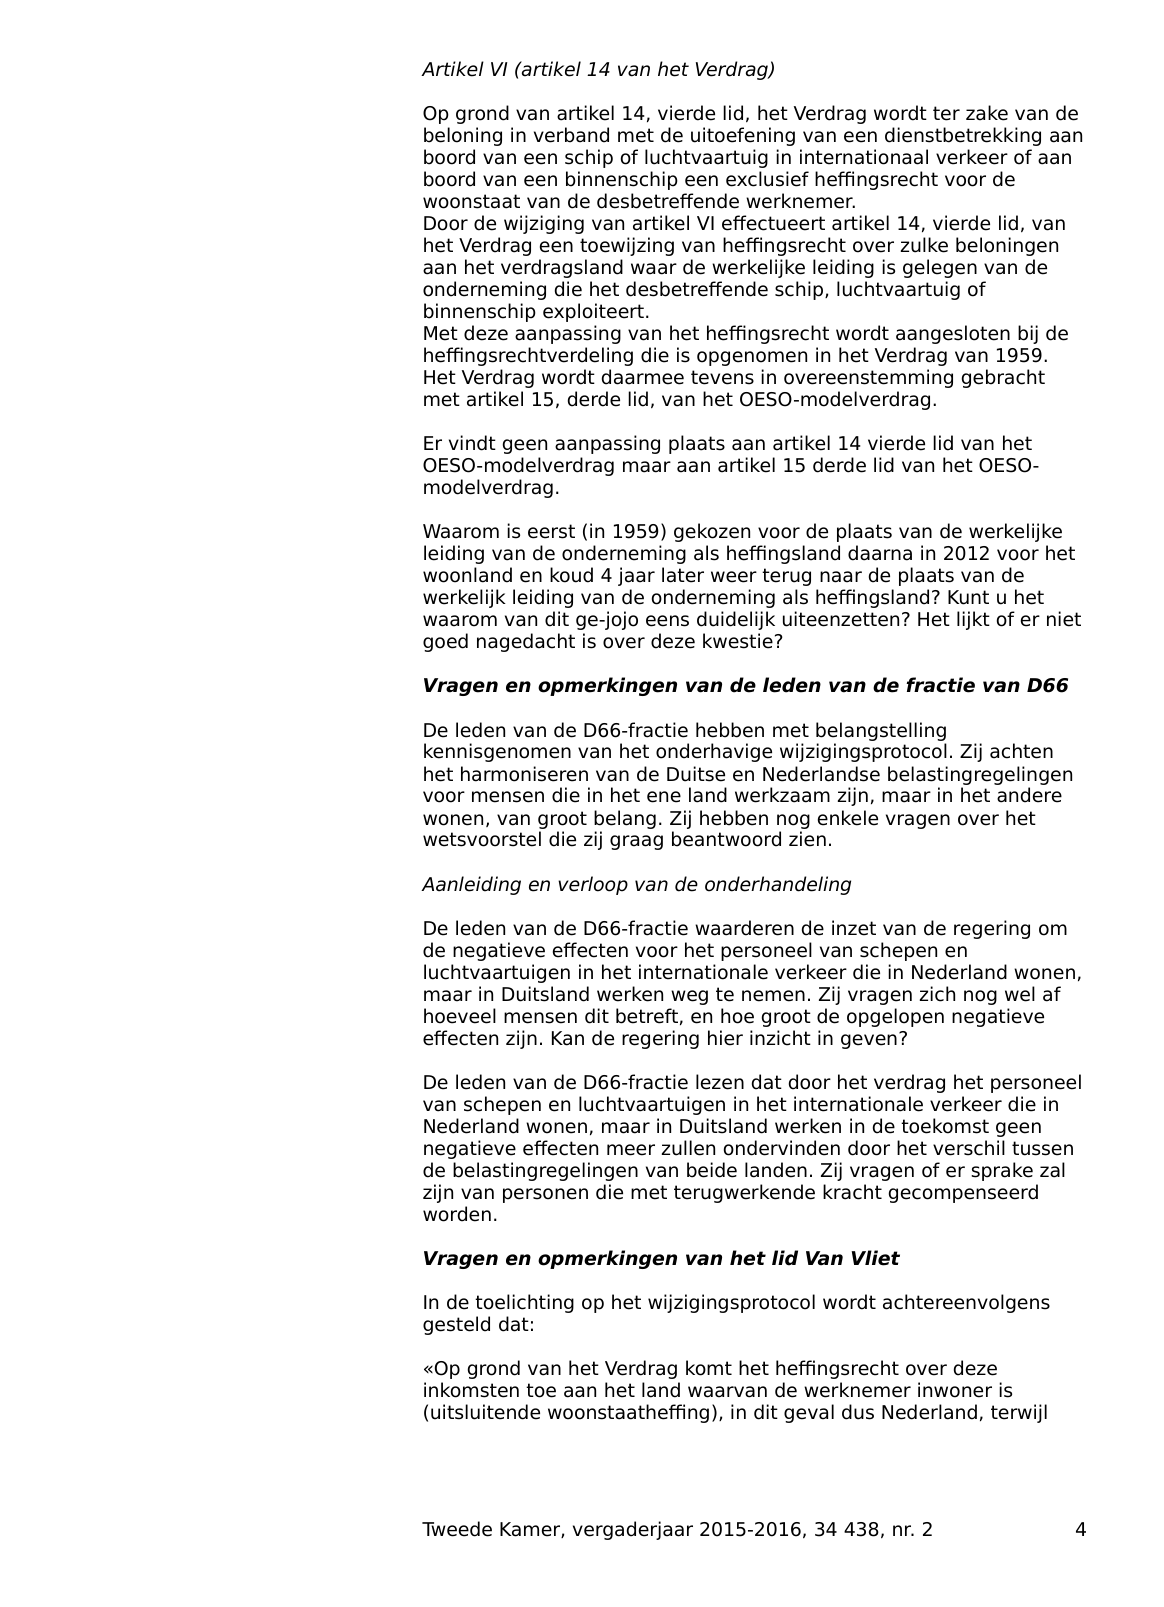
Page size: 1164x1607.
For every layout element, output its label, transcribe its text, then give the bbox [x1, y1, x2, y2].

text In de toelichting op het wijzigingsprotocol wordt achtereenvolgens gesteld dat: [422, 1292, 1087, 1336]
text Door de wijziging van artikel VI effectueert artikel 14, vierde lid, van het Verdrag een toewijzing van heffingsrecht over zulke beloningen aan het verdragsland waar de werkelijke leiding is gelegen van de onderneming die het desbetreffende schip, luchtvaartuig of binnenschip exploiteert. [422, 213, 1087, 323]
text Op grond van artikel 14, vierde lid, het Verdrag wordt ter zake van de beloning in verband met de uitoefening van een dienstbetrekking aan boord van een schip of luchtvaartuig in internationaal verkeer of aan boord van een binnenschip een exclusief heffingsrecht voor de woonstaat van de desbetreffende werknemer. [422, 103, 1087, 213]
text De leden van de D66-fractie hebben met belangstelling kennisgenomen van het onderhavige wijzigingsprotocol. Zij achten het harmoniseren van de Duitse en Nederlandse belastingregelingen voor mensen die in het ene land werkzaam zijn, maar in het andere wonen, van groot belang. Zij hebben nog enkele vragen over het wetsvoorstel die zij graag beantwoord zien. [422, 719, 1087, 851]
text De leden van de D66-fractie waarderen de inzet van de regering om de negatieve effecten voor het personeel van schepen en luchtvaartuigen in het internationale verkeer die in Nederland wonen, maar in Duitsland werken weg te nemen. Zij vragen zich nog wel af hoeveel mensen dit betreft, en hoe groot de opgelopen negatieve effecten zijn. Kan de regering hier inzicht in geven? [422, 918, 1087, 1049]
subtitle Aanleiding en verloop van de onderhandeling [422, 873, 1087, 896]
subtitle Vragen en opmerkingen van het lid Van Vliet [422, 1248, 1087, 1270]
text Waarom is eerst (in 1959) gekozen voor de plaats van de werkelijke leiding van de onderneming als heffingsland daarna in 2012 voor het woonland en koud 4 jaar later weer terug naar de plaats van de werkelijk leiding van de onderneming als heffingsland? Kunt u het waarom van dit ge-jojo eens duidelijk uiteenzetten? Het lijkt of er niet goed nagedacht is over deze kwestie? [422, 521, 1087, 653]
text Er vindt geen aanpassing plaats aan artikel 14 vierde lid van het OESO-modelverdrag maar aan artikel 15 derde lid van het OESO-modelverdrag. [422, 433, 1087, 499]
text «Op grond van het Verdrag komt het heffingsrecht over deze inkomsten toe aan het land waarvan de werknemer inwoner is (uitsluitende woonstaatheffing), in dit geval dus Nederland, terwijl [422, 1358, 1087, 1424]
text Met deze aanpassing van het heffingsrecht wordt aangesloten bij de heffingsrechtverdeling die is opgenomen in het Verdrag van 1959. Het Verdrag wordt daarmee tevens in overeenstemming gebracht met artikel 15, derde lid, van het OESO-modelverdrag. [422, 323, 1087, 411]
subtitle Artikel VI (artikel 14 van het Verdrag) [422, 59, 1087, 81]
subtitle Vragen en opmerkingen van de leden van de fractie van D66 [422, 675, 1087, 697]
text De leden van de D66-fractie lezen dat door het verdrag het personeel van schepen en luchtvaartuigen in het internationale verkeer die in Nederland wonen, maar in Duitsland werken in de toekomst geen negatieve effecten meer zullen ondervinden door het verschil tussen de belastingregelingen van beide landen. Zij vragen of er sprake zal zijn van personen die met terugwerkende kracht gecompenseerd worden. [422, 1072, 1087, 1226]
